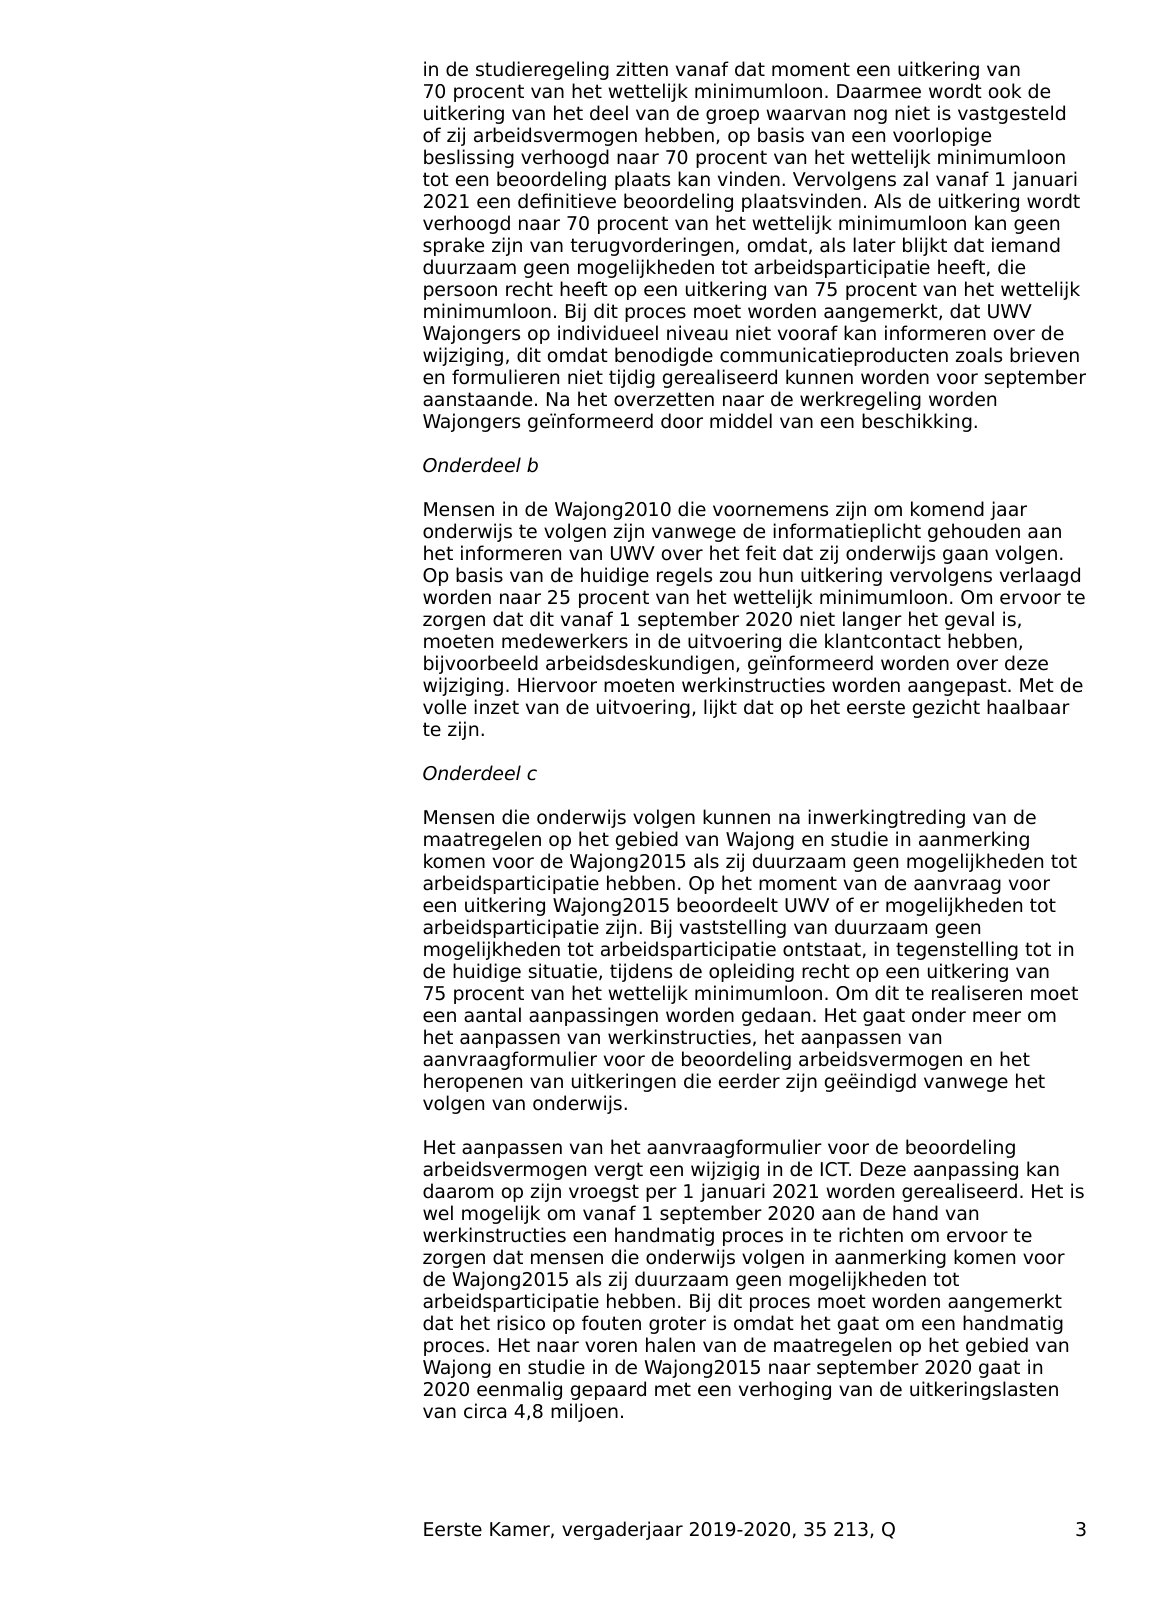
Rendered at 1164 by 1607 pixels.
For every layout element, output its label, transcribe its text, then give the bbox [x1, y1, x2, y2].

text Mensen die onderwijs volgen kunnen na inwerkingtreding van de maatregelen op het gebied van Wajong en studie in aanmerking komen voor de Wajong2015 als zij duurzaam geen mogelijkheden tot arbeidsparticipatie hebben. Op het moment van de aanvraag voor een uitkering Wajong2015 beoordeelt UWV of er mogelijkheden tot arbeidsparticipatie zijn. Bij vaststelling van duurzaam geen mogelijkheden tot arbeidsparticipatie ontstaat, in tegenstelling tot in de huidige situatie, tijdens de opleiding recht op een uitkering van 75 procent van het wettelijk minimumloon. Om dit te realiseren moet een aantal aanpassingen worden gedaan. Het gaat onder meer om het aanpassen van werkinstructies, het aanpassen van aanvraagformulier voor de beoordeling arbeidsvermogen en het heropenen van uitkeringen die eerder zijn geëindigd vanwege het volgen van onderwijs. [422, 807, 1087, 1115]
text in de studieregeling zitten vanaf dat moment een uitkering van 70 procent van het wettelijk minimumloon. Daarmee wordt ook de uitkering van het deel van de groep waarvan nog niet is vastgesteld of zij arbeidsvermogen hebben, op basis van een voorlopige beslissing verhoogd naar 70 procent van het wettelijk minimumloon tot een beoordeling plaats kan vinden. Vervolgens zal vanaf 1 januari 2021 een definitieve beoordeling plaatsvinden. Als de uitkering wordt verhoogd naar 70 procent van het wettelijk minimumloon kan geen sprake zijn van terugvorderingen, omdat, als later blijkt dat iemand duurzaam geen mogelijkheden tot arbeidsparticipatie heeft, die persoon recht heeft op een uitkering van 75 procent van het wettelijk minimumloon. Bij dit proces moet worden aangemerkt, dat UWV Wajongers op individueel niveau niet vooraf kan informeren over de wijziging, dit omdat benodigde communicatieproducten zoals brieven en formulieren niet tijdig gerealiseerd kunnen worden voor september aanstaande. Na het overzetten naar de werkregeling worden Wajongers geïnformeerd door middel van een beschikking. [422, 59, 1087, 433]
text Mensen in de Wajong2010 die voornemens zijn om komend jaar onderwijs te volgen zijn vanwege de informatieplicht gehouden aan het informeren van UWV over het feit dat zij onderwijs gaan volgen. Op basis van de huidige regels zou hun uitkering vervolgens verlaagd worden naar 25 procent van het wettelijk minimumloon. Om ervoor te zorgen dat dit vanaf 1 september 2020 niet langer het geval is, moeten medewerkers in de uitvoering die klantcontact hebben, bijvoorbeeld arbeidsdeskundigen, geïnformeerd worden over deze wijziging. Hiervoor moeten werkinstructies worden aangepast. Met de volle inzet van de uitvoering, lijkt dat op het eerste gezicht haalbaar te zijn. [422, 499, 1087, 741]
text Het aanpassen van het aanvraagformulier voor de beoordeling arbeidsvermogen vergt een wijzigig in de ICT. Deze aanpassing kan daarom op zijn vroegst per 1 januari 2021 worden gerealiseerd. Het is wel mogelijk om vanaf 1 september 2020 aan de hand van werkinstructies een handmatig proces in te richten om ervoor te zorgen dat mensen die onderwijs volgen in aanmerking komen voor de Wajong2015 als zij duurzaam geen mogelijkheden tot arbeidsparticipatie hebben. Bij dit proces moet worden aangemerkt dat het risico op fouten groter is omdat het gaat om een handmatig proces. Het naar voren halen van de maatregelen op het gebied van Wajong en studie in de Wajong2015 naar september 2020 gaat in 2020 eenmalig gepaard met een verhoging van de uitkeringslasten van circa 4,8 miljoen. [422, 1137, 1087, 1423]
subtitle Onderdeel c [422, 763, 1087, 785]
subtitle Onderdeel b [422, 455, 1087, 477]
